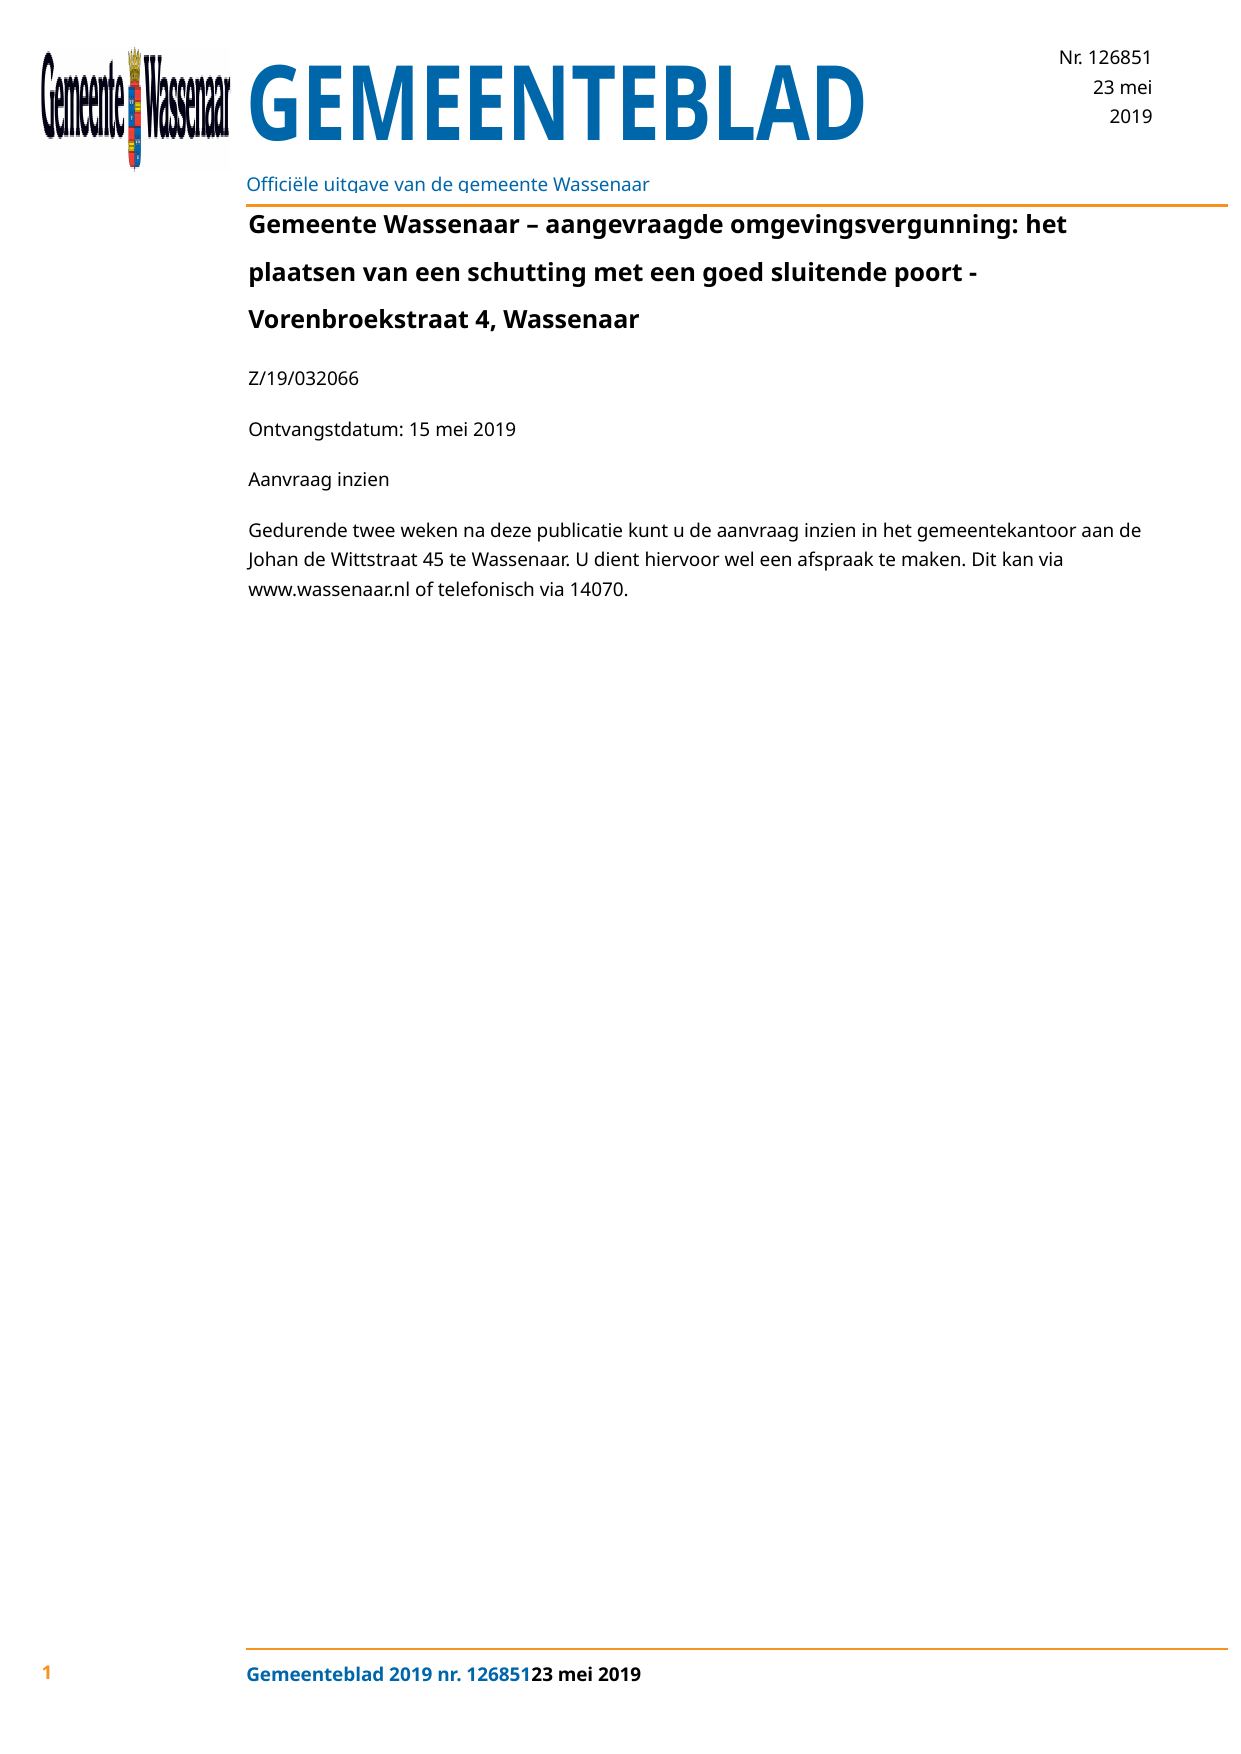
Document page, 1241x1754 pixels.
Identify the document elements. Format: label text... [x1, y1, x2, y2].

text Gedurende twee weken na deze publicatie kunt u de aanvraag inzien in het gemeentekantoor aan de Johan de Wittstraat 45 te Wassenaar. U dient hiervoor wel een afspraak te maken. Dit kan via www.wassenaar.nl of telefonisch via 14070. [248, 517, 1152, 602]
text Gemeente Wassenaar – aangevraagde omgevingsvergunning: het plaatsen van een schutting met een goed sluitende poort - Vorenbroekstraat 4, Wassenaar [248, 207, 1152, 336]
text Z/19/032066 [248, 366, 1152, 391]
picture [41, 47, 231, 172]
text Aanvraag inzien [248, 466, 1152, 492]
text Ontvangstdatum: 15 mei 2019 [248, 416, 1152, 442]
